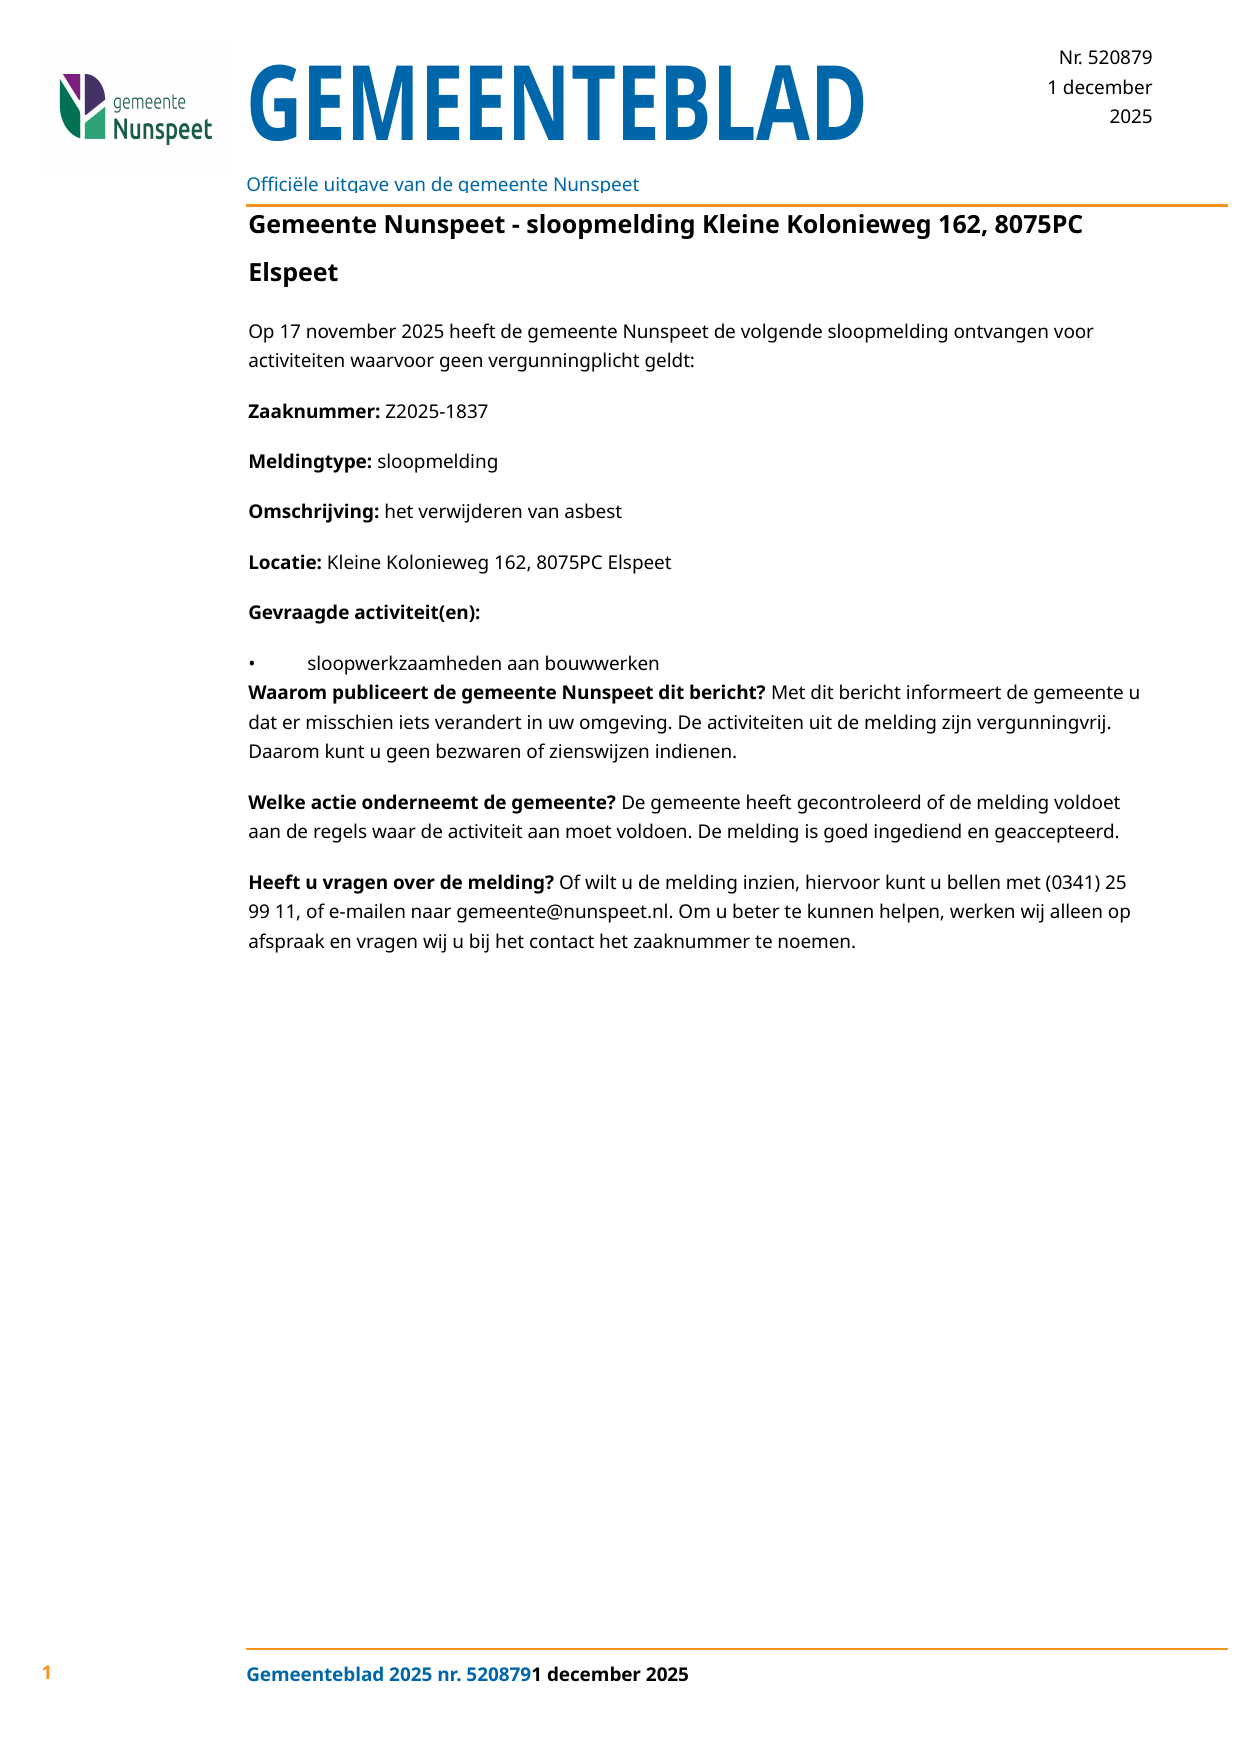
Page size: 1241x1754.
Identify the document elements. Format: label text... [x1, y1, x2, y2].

picture [41, 47, 231, 172]
text Locatie: Kleine Kolonieweg 162, 8075PC Elspeet [248, 549, 1152, 575]
text Meldingtype: sloopmelding [248, 448, 1152, 474]
text Op 17 november 2025 heeft de gemeente Nunspeet de volgende sloopmelding ontvangen voor activiteiten waarvoor geen vergunningplicht geldt: [248, 318, 1152, 373]
text Zaaknummer: Z2025-1837 [248, 398, 1152, 424]
text Gemeente Nunspeet - sloopmelding Kleine Kolonieweg 162, 8075PC Elspeet [248, 207, 1152, 288]
text Welke actie onderneemt de gemeente? De gemeente heeft gecontroleerd of de melding voldoet aan de regels waar de activiteit aan moet voldoen. De melding is goed ingediend en geaccepteerd. [248, 789, 1152, 844]
text Waarom publiceert de gemeente Nunspeet dit bericht? Met dit bericht informeert de gemeente u dat er misschien iets verandert in uw omgeving. De activiteiten uit de melding zijn vergunningvrij. Daarom kunt u geen bezwaren of zienswijzen indienen. [248, 679, 1152, 764]
text Gevraagde activiteit(en): [248, 599, 1152, 625]
text Heeft u vragen over de melding? Of wilt u de melding inzien, hiervoor kunt u bellen met (0341) 25 99 11, of e-mailen naar gemeente@nunspeet.nl. Om u beter te kunnen helpen, werken wij alleen op afspraak en vragen wij u bij het contact het zaaknummer te noemen. [248, 869, 1152, 954]
text Omschrijving: het verwijderen van asbest [248, 499, 1152, 524]
list sloopwerkzaamheden aan bouwwerken [248, 650, 1152, 676]
